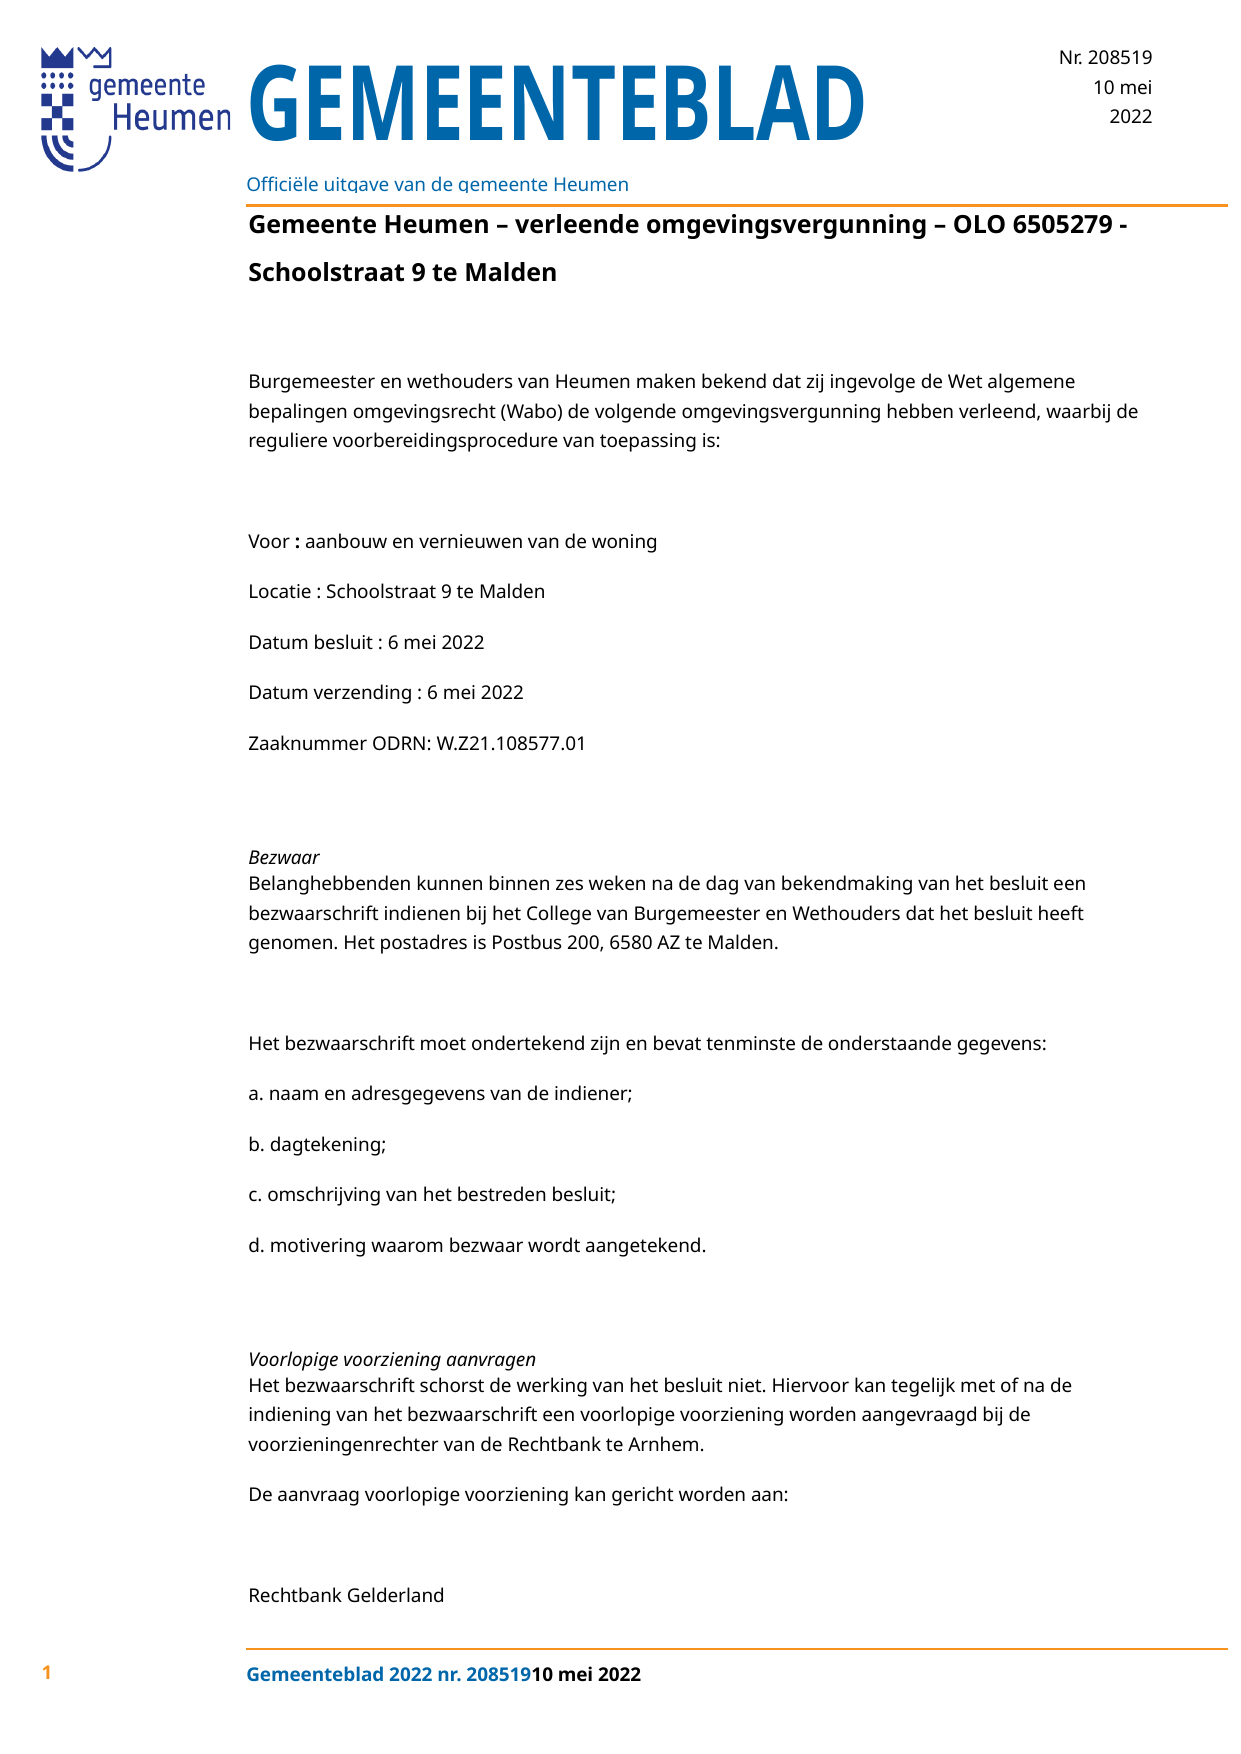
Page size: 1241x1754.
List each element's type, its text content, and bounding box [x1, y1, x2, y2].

text Voorlopige voorziening aanvragen [248, 1346, 1152, 1372]
text b. dagtekening; [248, 1131, 1152, 1157]
text Bezwaar [248, 844, 1152, 870]
text Het bezwaarschrift schorst de werking van het besluit niet. Hiervoor kan tegelijk met of na de indiening van het bezwaarschrift een voorlopige voorziening worden aangevraagd bij de voorzieningenrechter van de Rechtbank te Arnhem. [248, 1372, 1152, 1457]
text Gemeente Heumen – verleende omgevingsvergunning – OLO 6505279 - Schoolstraat 9 te Malden [248, 207, 1152, 288]
text Rechtbank Gelderland [248, 1582, 1152, 1608]
picture [41, 47, 231, 172]
text c. omschrijving van het bestreden besluit; [248, 1181, 1152, 1207]
text Voor : aanbouw en vernieuwen van de woning [248, 528, 1152, 554]
text Datum besluit : 6 mei 2022 [248, 629, 1152, 655]
text Datum verzending : 6 mei 2022 [248, 679, 1152, 705]
text Zaaknummer ODRN: W.Z21.108577.01 [248, 730, 1152, 756]
text d. motivering waarom bezwaar wordt aangetekend. [248, 1232, 1152, 1257]
text De aanvraag voorlopige voorziening kan gericht worden aan: [248, 1481, 1152, 1507]
text a. naam en adresgegevens van de indiener; [248, 1081, 1152, 1106]
text Locatie : Schoolstraat 9 te Malden [248, 579, 1152, 604]
text Burgemeester en wethouders van Heumen maken bekend dat zij ingevolge de Wet algemene bepalingen omgevingsrecht (Wabo) de volgende omgevingsvergunning hebben verleend, waarbij de reguliere voorbereidingsprocedure van toepassing is: [248, 368, 1152, 453]
text Het bezwaarschrift moet ondertekend zijn en bevat tenminste de onderstaande gegevens: [248, 1030, 1152, 1056]
text Belanghebbenden kunnen binnen zes weken na de dag van bekendmaking van het besluit een bezwaarschrift indienen bij het College van Burgemeester en Wethouders dat het besluit heeft genomen. Het postadres is Postbus 200, 6580 AZ te Malden. [248, 870, 1152, 955]
